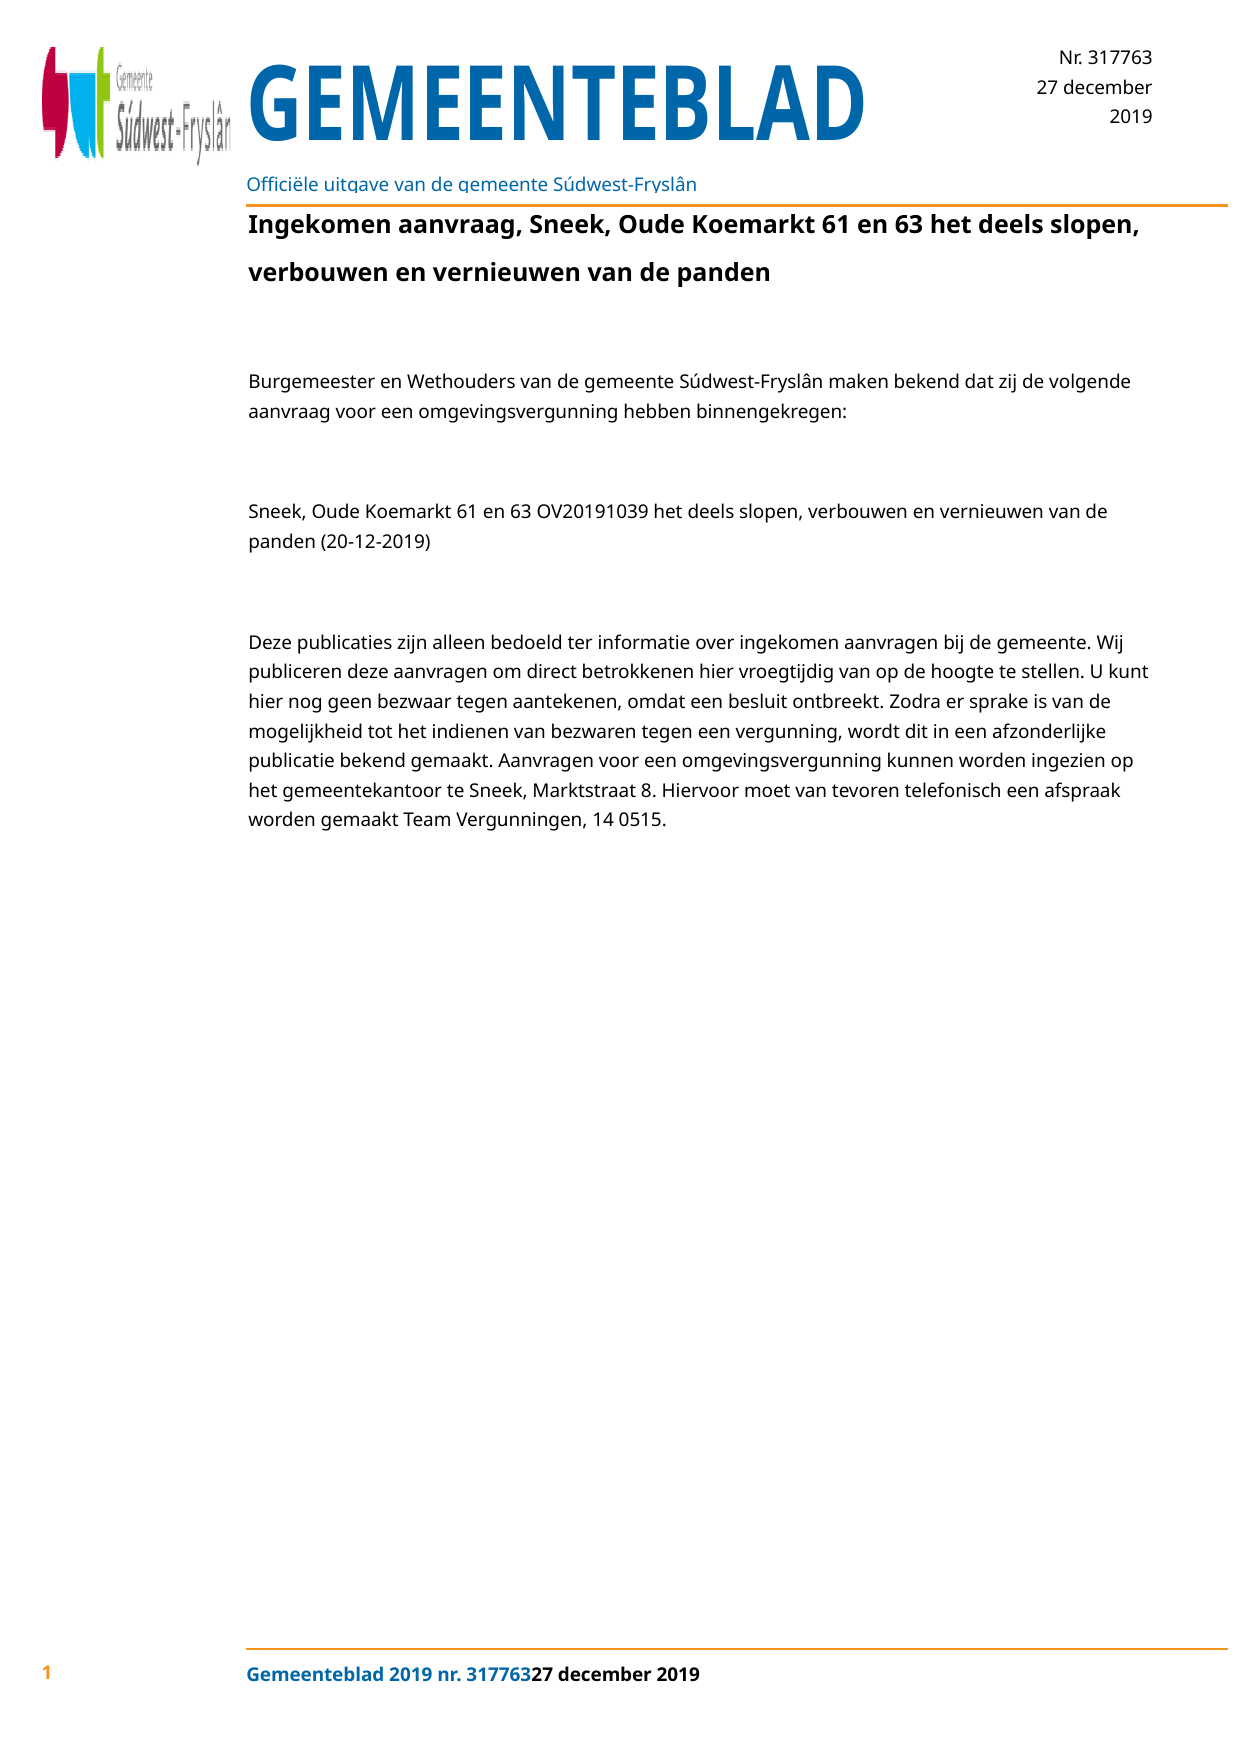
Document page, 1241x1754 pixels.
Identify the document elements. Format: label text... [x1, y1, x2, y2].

text Deze publicaties zijn alleen bedoeld ter informatie over ingekomen aanvragen bij de gemeente. Wij publiceren deze aanvragen om direct betrokkenen hier vroegtijdig van op de hoogte te stellen. U kunt hier nog geen bezwaar tegen aantekenen, omdat een besluit ontbreekt. Zodra er sprake is van de mogelijkheid tot het indienen van bezwaren tegen een vergunning, wordt dit in een afzonderlijke publicatie bekend gemaakt. Aanvragen voor een omgevingsvergunning kunnen worden ingezien op het gemeentekantoor te Sneek, Marktstraat 8. Hiervoor moet van tevoren telefonisch een afspraak worden gemaakt Team Vergunningen, 14 0515. [248, 629, 1152, 832]
text Ingekomen aanvraag, Sneek, Oude Koemarkt 61 en 63 het deels slopen, verbouwen en vernieuwen van de panden [248, 207, 1152, 288]
picture [41, 47, 231, 172]
text Sneek, Oude Koemarkt 61 en 63 OV20191039 het deels slopen, verbouwen en vernieuwen van de panden (20-12-2019) [248, 499, 1152, 554]
text Burgemeester en Wethouders van de gemeente Súdwest-Fryslân maken bekend dat zij de volgende aanvraag voor een omgevingsvergunning hebben binnengekregen: [248, 368, 1152, 424]
